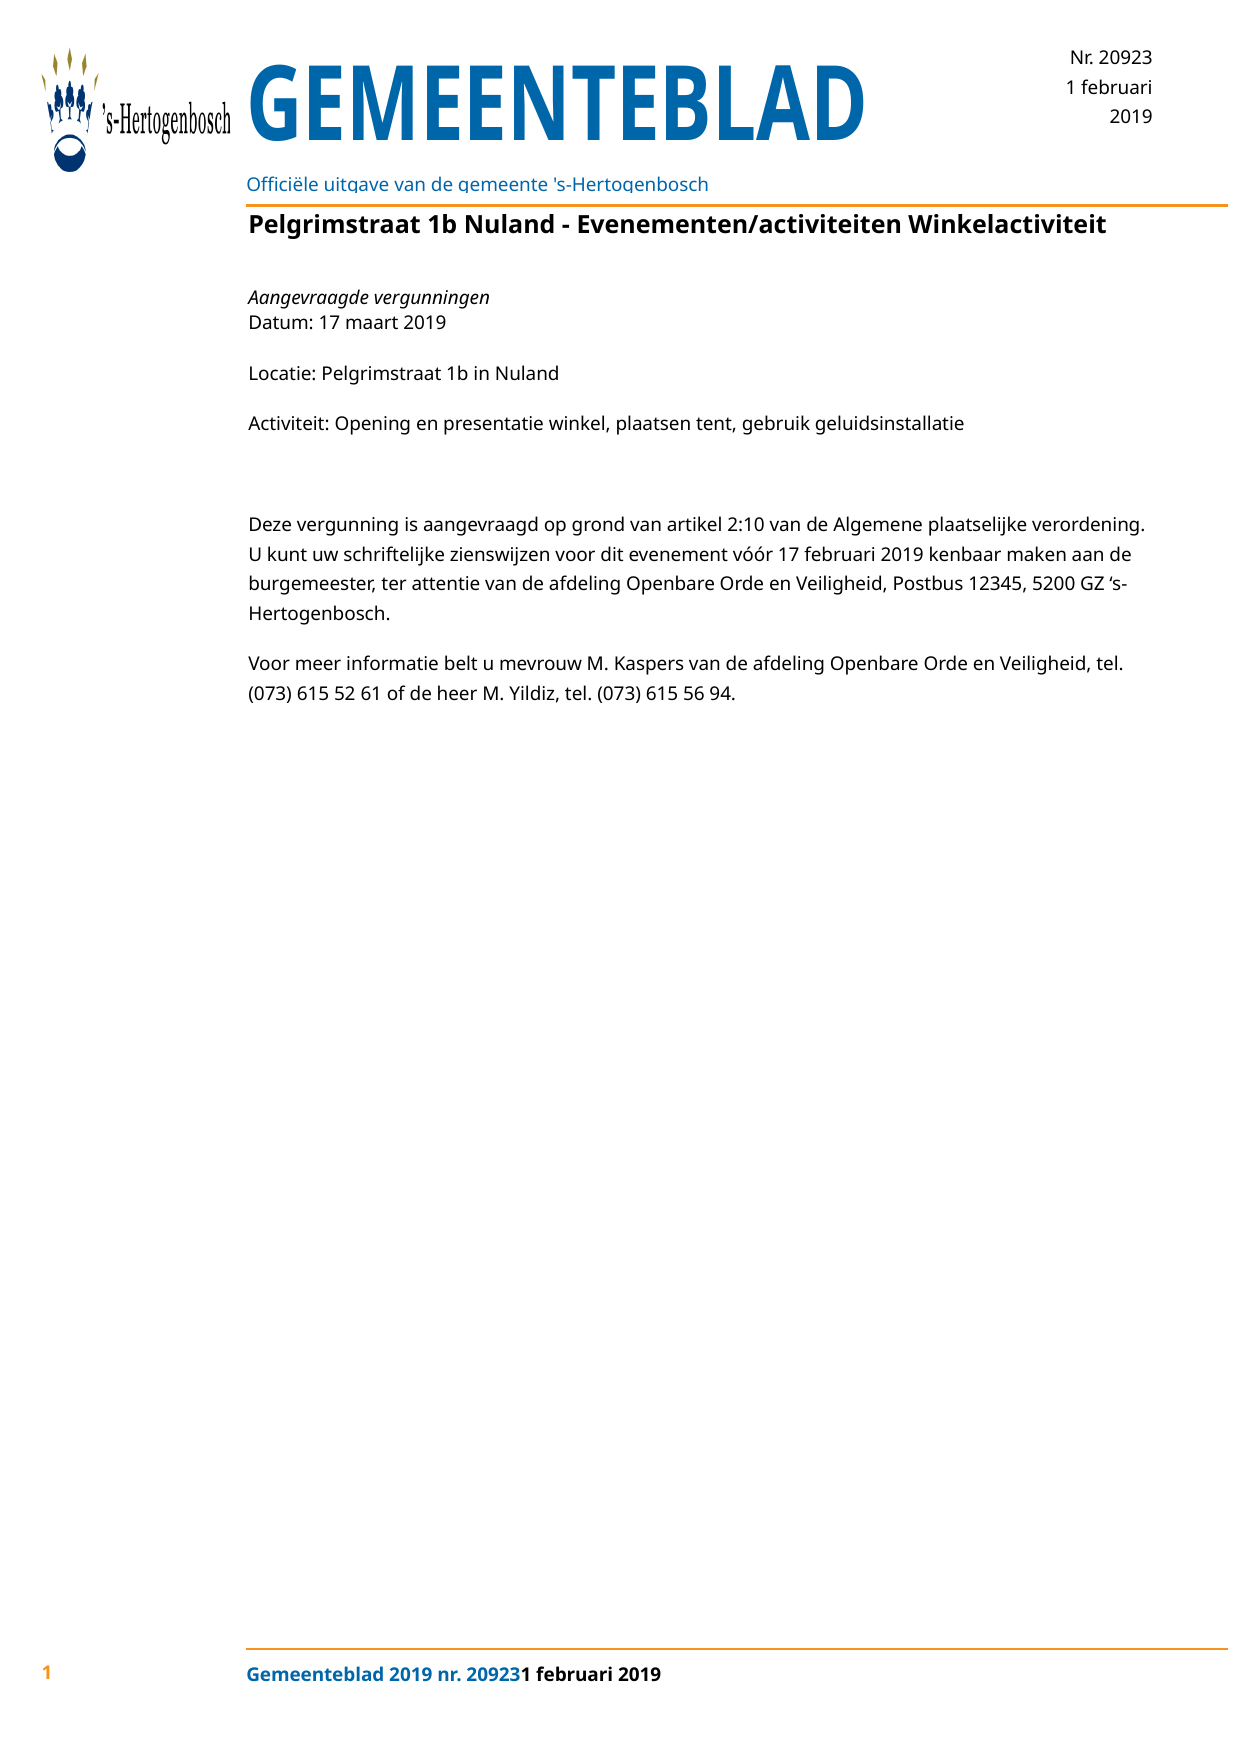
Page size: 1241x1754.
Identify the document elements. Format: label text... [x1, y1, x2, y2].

text Activiteit: Opening en presentatie winkel, plaatsen tent, gebruik geluidsinstallatie [248, 410, 1152, 436]
text Datum: 17 maart 2019 [248, 309, 1152, 335]
text Deze vergunning is aangevraagd op grond van artikel 2:10 van de Algemene plaatselijke verordening. U kunt uw schriftelijke zienswijzen voor dit evenement vóór 17 februari 2019 kenbaar maken aan de burgemeester, ter attentie van de afdeling Openbare Orde en Veiligheid, Postbus 12345, 5200 GZ ‘s-Hertogenbosch. [248, 511, 1152, 626]
text Pelgrimstraat 1b Nuland - Evenementen/activiteiten Winkelactiviteit [248, 207, 1152, 241]
text Locatie: Pelgrimstraat 1b in Nuland [248, 360, 1152, 386]
text Aangevraagde vergunningen [248, 284, 1152, 309]
text Voor meer informatie belt u mevrouw M. Kaspers van de afdeling Openbare Orde en Veiligheid, tel. (073) 615 52 61 of de heer M. Yildiz, tel. (073) 615 56 94. [248, 650, 1152, 706]
picture [41, 47, 231, 172]
